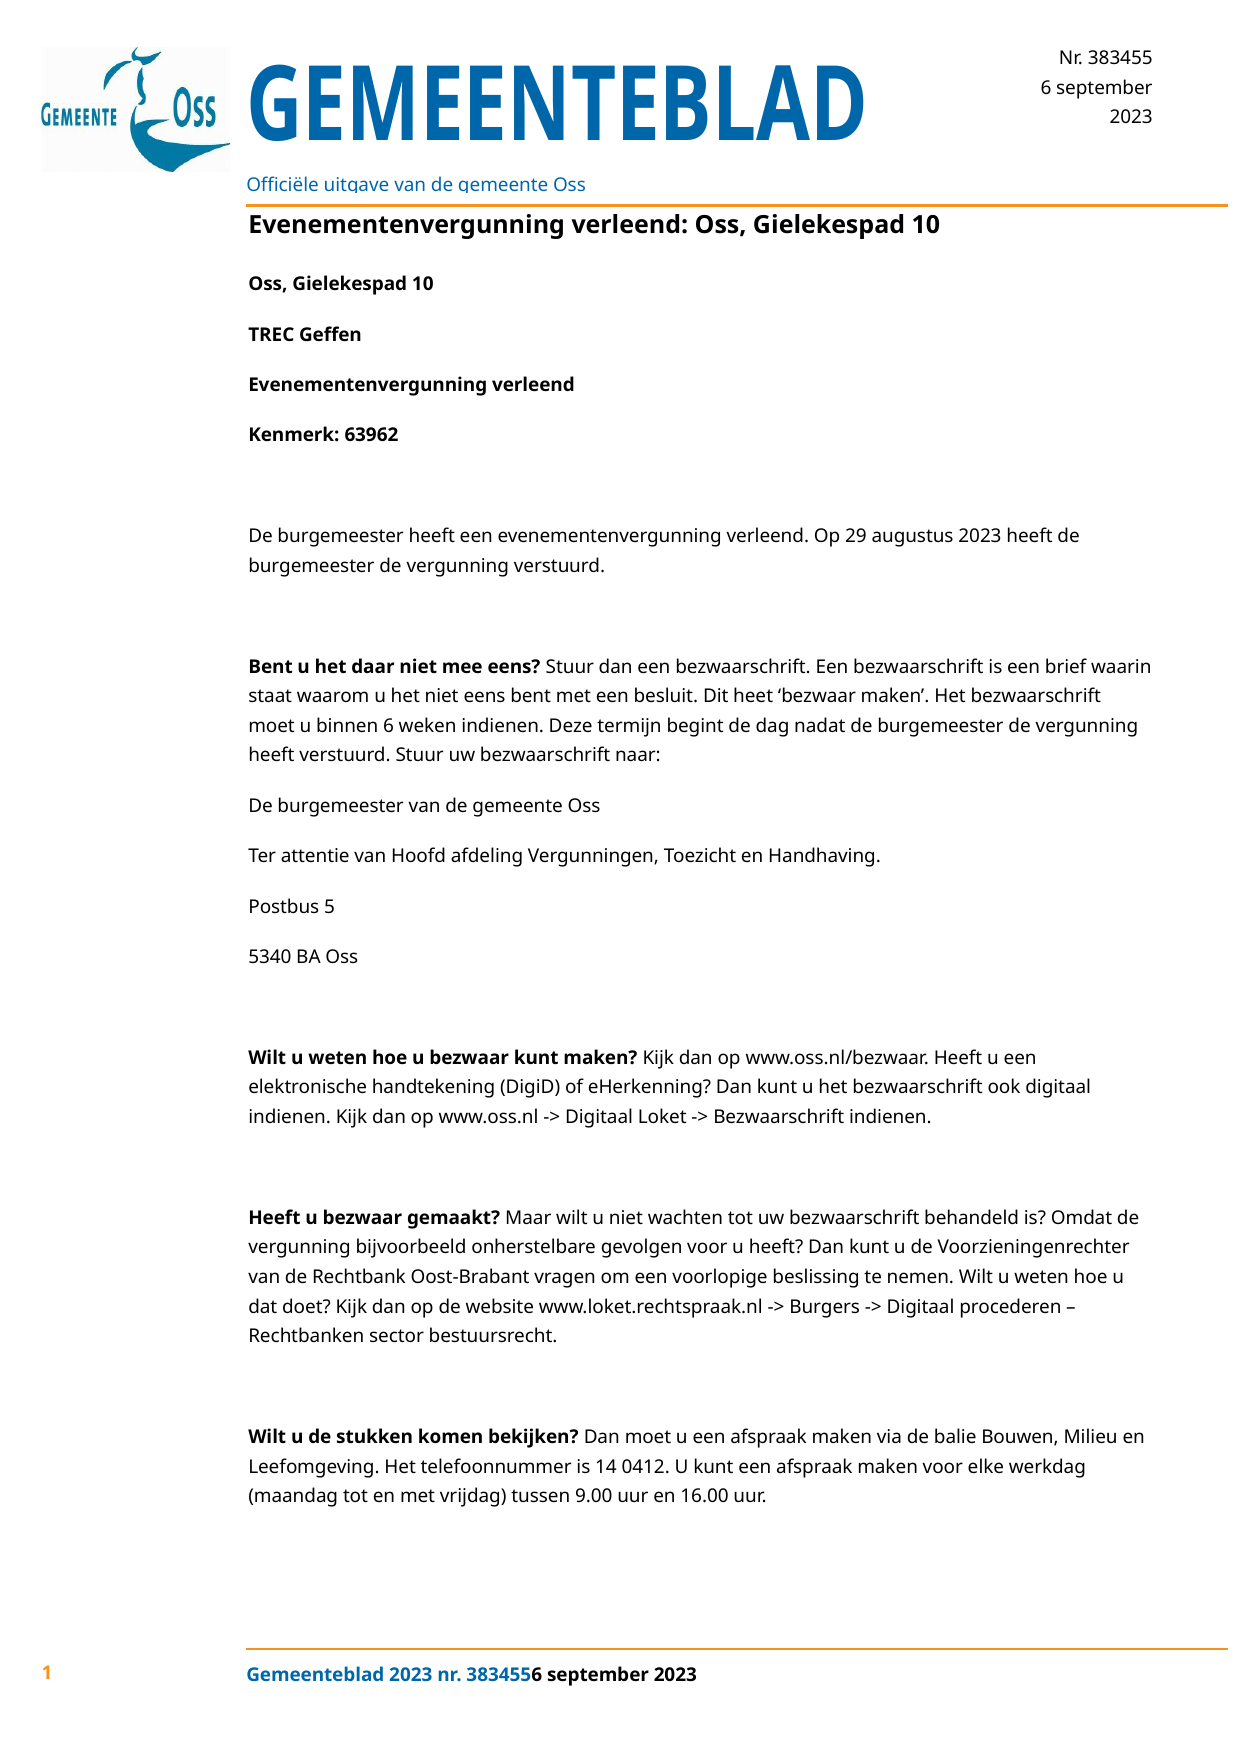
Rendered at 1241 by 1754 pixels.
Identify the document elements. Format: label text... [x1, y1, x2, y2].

text Evenementenvergunning verleend [248, 371, 1152, 397]
text Postbus 5 [248, 893, 1152, 918]
text Evenementenvergunning verleend: Oss, Gielekespad 10 [248, 207, 1152, 241]
text Wilt u de stukken komen bekijken? Dan moet u een afspraak maken via de balie Bouwen, Milieu en Leefomgeving. Het telefoonnummer is 14 0412. U kunt een afspraak maken voor elke werkdag (maandag tot en met vrijdag) tussen 9.00 uur en 16.00 uur. [248, 1423, 1152, 1508]
text Heeft u bezwaar gemaakt? Maar wilt u niet wachten tot uw bezwaarschrift behandeld is? Omdat de vergunning bijvoorbeeld onherstelbare gevolgen voor u heeft? Dan kunt u de Voorzieningenrechter van de Rechtbank Oost-Brabant vragen om een voorlopige beslissing te nemen. Wilt u weten hoe u dat doet? Kijk dan op de website www.loket.rechtspraak.nl -> Burgers -> Digitaal procederen – Rechtbanken sector bestuursrecht. [248, 1204, 1152, 1348]
text Bent u het daar niet mee eens? Stuur dan een bezwaarschrift. Een bezwaarschrift is een brief waarin staat waarom u het niet eens bent met een besluit. Dit heet ‘bezwaar maken’. Het bezwaarschrift moet u binnen 6 weken indienen. Deze termijn begint de dag nadat de burgemeester de vergunning heeft verstuurd. Stuur uw bezwaarschrift naar: [248, 653, 1152, 767]
text Kenmerk: 63962 [248, 422, 1152, 447]
text Oss, Gielekespad 10 [248, 270, 1152, 296]
text 5340 BA Oss [248, 943, 1152, 969]
text Wilt u weten hoe u bezwaar kunt maken? Kijk dan op www.oss.nl/bezwaar. Heeft u een elektronische handtekening (DigiD) of eHerkenning? Dan kunt u het bezwaarschrift ook digitaal indienen. Kijk dan op www.oss.nl -> Digitaal Loket -> Bezwaarschrift indienen. [248, 1044, 1152, 1129]
text De burgemeester van de gemeente Oss [248, 792, 1152, 818]
text De burgemeester heeft een evenementenvergunning verleend. Op 29 augustus 2023 heeft de burgemeester de vergunning verstuurd. [248, 522, 1152, 578]
text TREC Geffen [248, 321, 1152, 346]
picture [41, 47, 231, 172]
text Ter attentie van Hoofd afdeling Vergunningen, Toezicht en Handhaving. [248, 842, 1152, 868]
